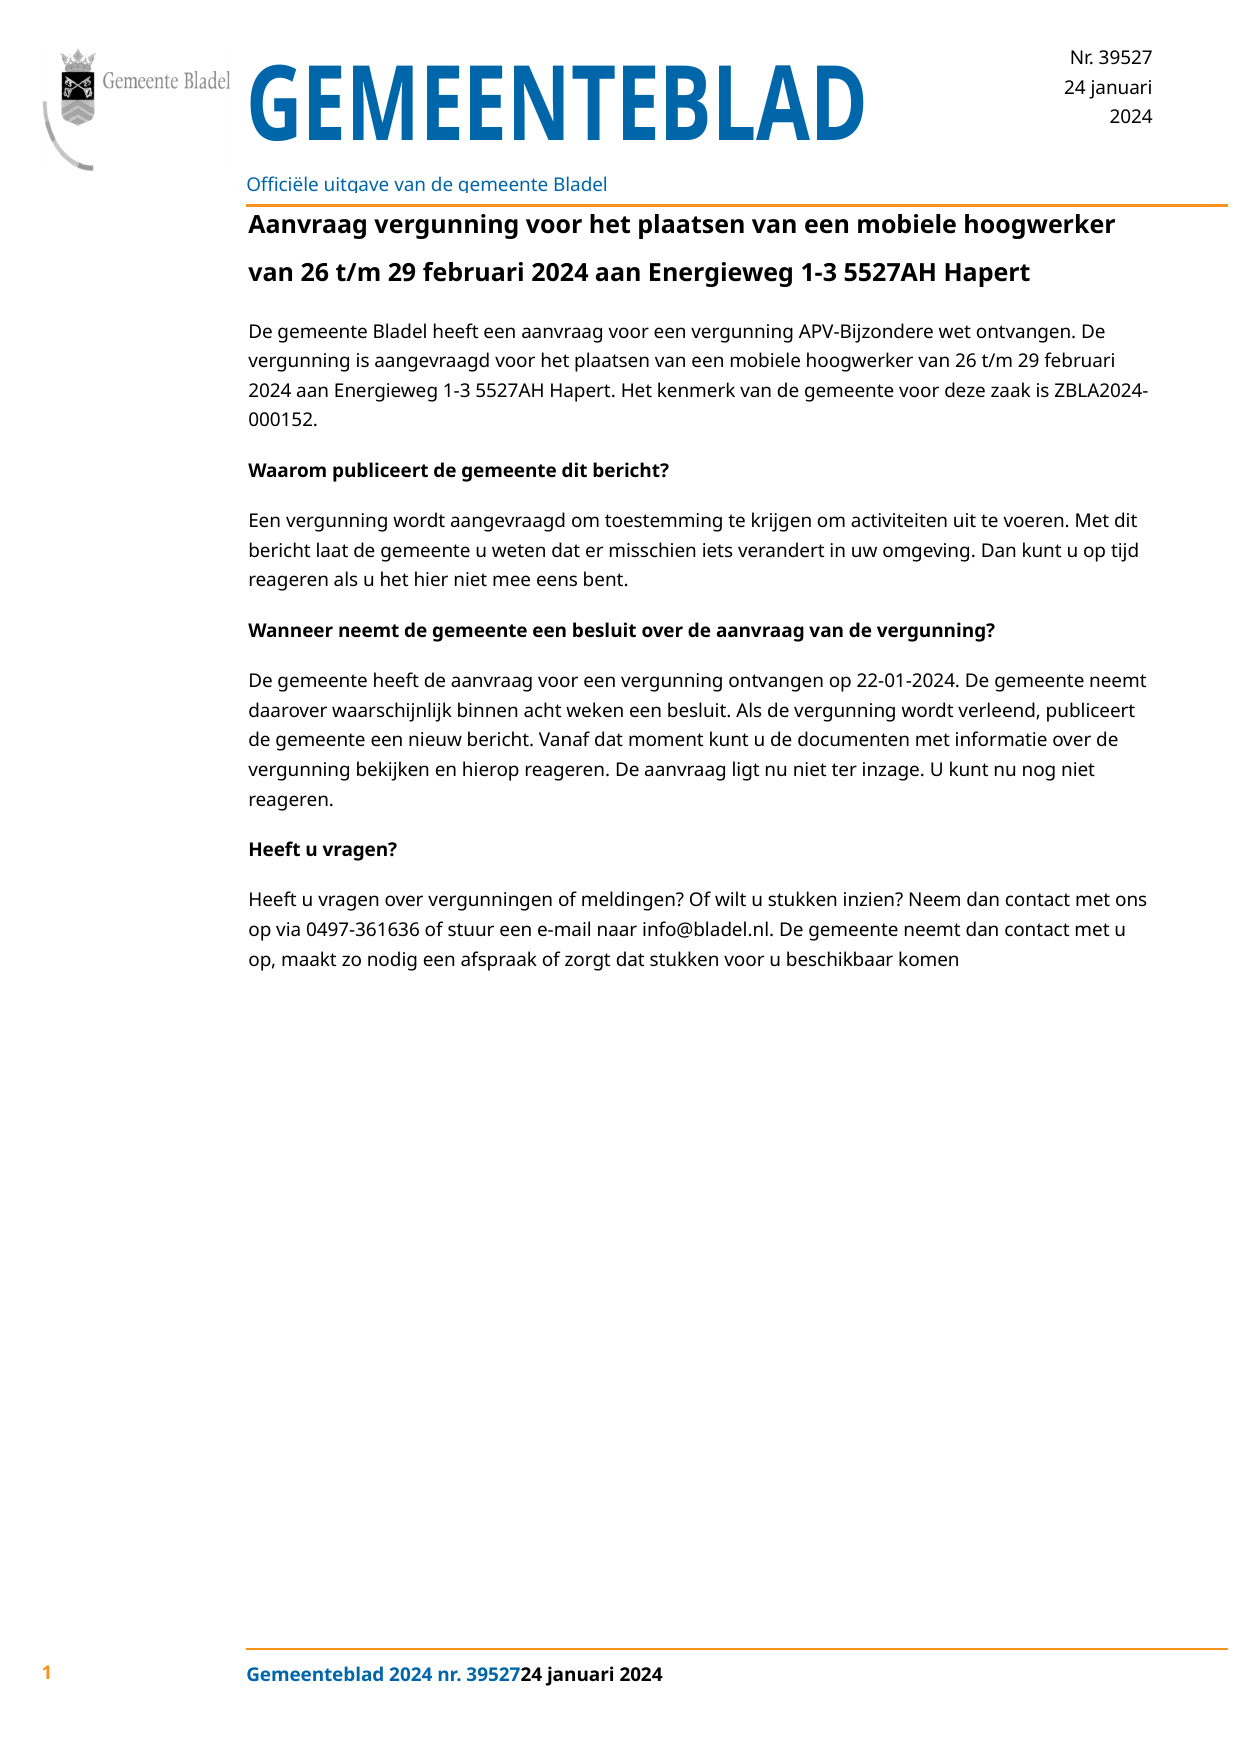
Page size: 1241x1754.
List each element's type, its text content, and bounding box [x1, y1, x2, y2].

text Waarom publiceert de gemeente dit bericht? [248, 457, 1152, 483]
text Wanneer neemt de gemeente een besluit over de aanvraag van de vergunning? [248, 617, 1152, 643]
text Heeft u vragen over vergunningen of meldingen? Of wilt u stukken inzien? Neem dan contact met ons op via 0497-361636 of stuur een e-mail naar info@bladel.nl. De gemeente neemt dan contact met u op, maakt zo nodig een afspraak of zorgt dat stukken voor u beschikbaar komen [248, 887, 1152, 972]
text De gemeente Bladel heeft een aanvraag voor een vergunning APV-Bijzondere wet ontvangen. De vergunning is aangevraagd voor het plaatsen van een mobiele hoogwerker van 26 t/m 29 februari 2024 aan Energieweg 1-3 5527AH Hapert. Het kenmerk van de gemeente voor deze zaak is ZBLA2024-000152. [248, 318, 1152, 432]
text Heeft u vragen? [248, 836, 1152, 862]
text Aanvraag vergunning voor het plaatsen van een mobiele hoogwerker van 26 t/m 29 februari 2024 aan Energieweg 1-3 5527AH Hapert [248, 207, 1152, 288]
text Een vergunning wordt aangevraagd om toestemming te krijgen om activiteiten uit te voeren. Met dit bericht laat de gemeente u weten dat er misschien iets verandert in uw omgeving. Dan kunt u op tijd reageren als u het hier niet mee eens bent. [248, 507, 1152, 592]
picture [41, 47, 231, 172]
text De gemeente heeft de aanvraag voor een vergunning ontvangen op 22-01-2024. De gemeente neemt daarover waarschijnlijk binnen acht weken een besluit. Als de vergunning wordt verleend, publiceert de gemeente een nieuw bericht. Vanaf dat moment kunt u de documenten met informatie over de vergunning bekijken en hierop reageren. De aanvraag ligt nu niet ter inzage. U kunt nu nog niet reageren. [248, 667, 1152, 812]
